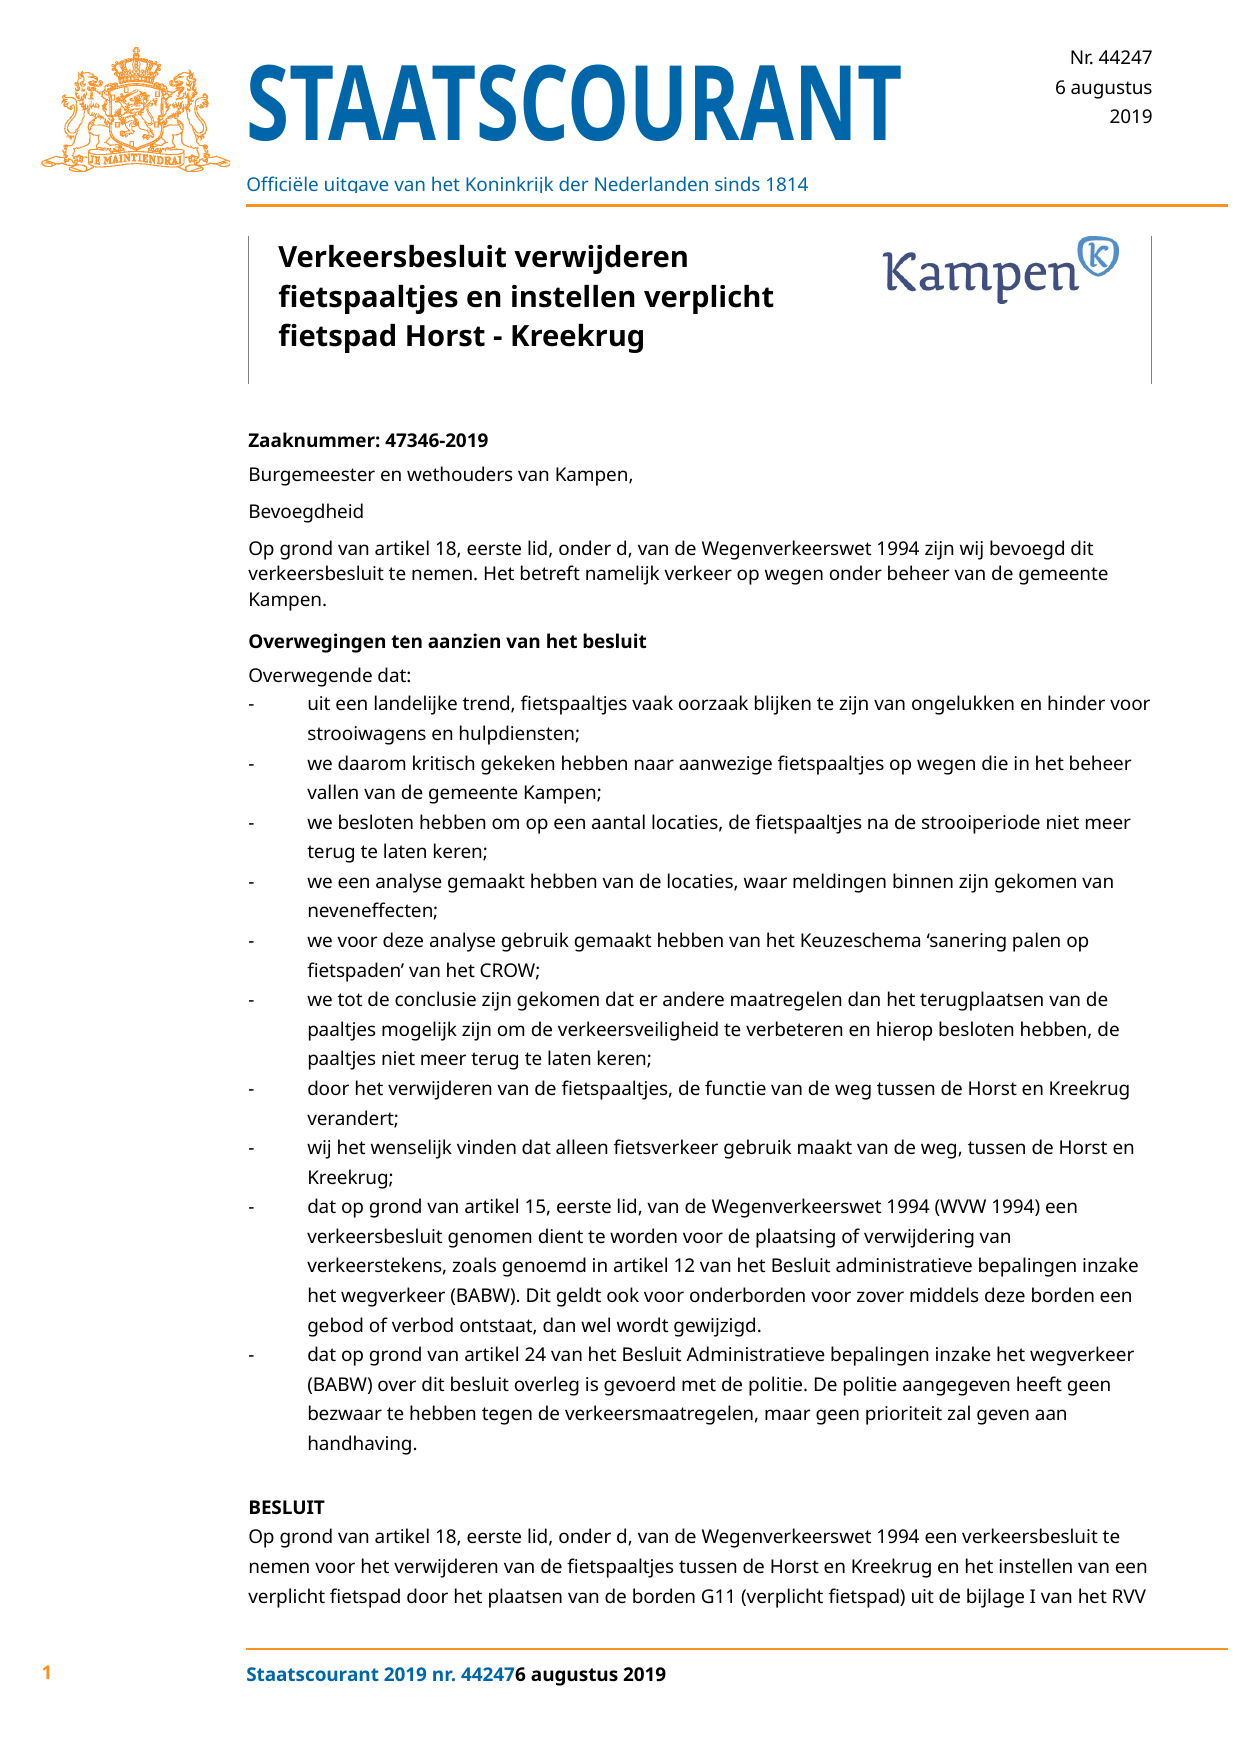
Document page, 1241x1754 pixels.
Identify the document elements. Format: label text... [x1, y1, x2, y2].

table_header Verkeersbesluit verwijderen fietspaaltjes en instellen verplicht fietspad Horst - Kreekrug [249, 236, 850, 384]
list we tot de conclusie zijn gekomen dat er andere maatregelen dan het terugplaatsen van de paaltjes mogelijk zijn om de verkeersveiligheid te verbeteren en hierop besloten hebben, de paaltjes niet meer terug te laten keren; [248, 986, 1152, 1071]
text Burgemeester en wethouders van Kampen, [248, 462, 1152, 487]
text Op grond van artikel 18, eerste lid, onder d, van de Wegenverkeerswet 1994 zijn wij bevoegd dit verkeersbesluit te nemen. Het betreft namelijk verkeer op wegen onder beheer van de gemeente Kampen. [248, 535, 1152, 612]
table_header [850, 304, 1151, 384]
text Zaaknummer: 47346-2019 [248, 427, 1152, 453]
text Bevoegdheid [248, 498, 1152, 524]
list dat op grond van artikel 15, eerste lid, van de Wegenverkeerswet 1994 (WVW 1994) een verkeersbesluit genomen dient te worden voor de plaatsing of verwijdering van verkeerstekens, zoals genoemd in artikel 12 van het Besluit administratieve bepalingen inzake het wegverkeer (BABW). Dit geldt ook voor onderborden voor zover middels deze borden een gebod of verbod ontstaat, dan wel wordt gewijzigd. [248, 1193, 1152, 1338]
text BESLUIT [248, 1494, 1152, 1520]
list dat op grond van artikel 24 van het Besluit Administratieve bepalingen inzake het wegverkeer (BABW) over dit besluit overleg is gevoerd met de politie. De politie aangegeven heeft geen bezwaar te hebben tegen de verkeersmaatregelen, maar geen prioriteit zal geven aan handhaving. [248, 1341, 1152, 1456]
list uit een landelijke trend, fietspaaltjes vaak oorzaak blijken te zijn van ongelukken en hinder voor strooiwagens en hulpdiensten; [248, 691, 1152, 746]
text Overwegende dat: [248, 662, 1152, 688]
list wij het wenselijk vinden dat alleen fietsverkeer gebruik maakt van de weg, tussen de Horst en Kreekrug; [248, 1134, 1152, 1190]
list door het verwijderen van de fietspaaltjes, de functie van de weg tussen de Horst en Kreekrug verandert; [248, 1075, 1152, 1131]
table_header [850, 236, 882, 303]
picture [41, 47, 231, 172]
text Op grond van artikel 18, eerste lid, onder d, van de Wegenverkeerswet 1994 een verkeersbesluit te nemen voor het verwijderen van de fietspaaltjes tussen de Horst en Kreekrug en het instellen van een verplicht fietspad door het plaatsen van de borden G11 (verplicht fietspad) uit de bijlage I van het RVV [248, 1524, 1152, 1609]
table_header [1119, 236, 1151, 303]
list we een analyse gemaakt hebben van de locaties, waar meldingen binnen zijn gekomen van neveneffecten; [248, 868, 1152, 923]
list we besloten hebben om op een aantal locaties, de fietspaaltjes na de strooiperiode niet meer terug te laten keren; [248, 809, 1152, 864]
list we voor deze analyse gebruik gemaakt hebben van het Keuzeschema ‘sanering palen op fietspaden’ van het CROW; [248, 927, 1152, 983]
picture [882, 236, 1119, 304]
text Overwegingen ten aanzien van het besluit [248, 628, 1152, 654]
list we daarom kritisch gekeken hebben naar aanwezige fietspaaltjes op wegen die in het beheer vallen van de gemeente Kampen; [248, 750, 1152, 805]
